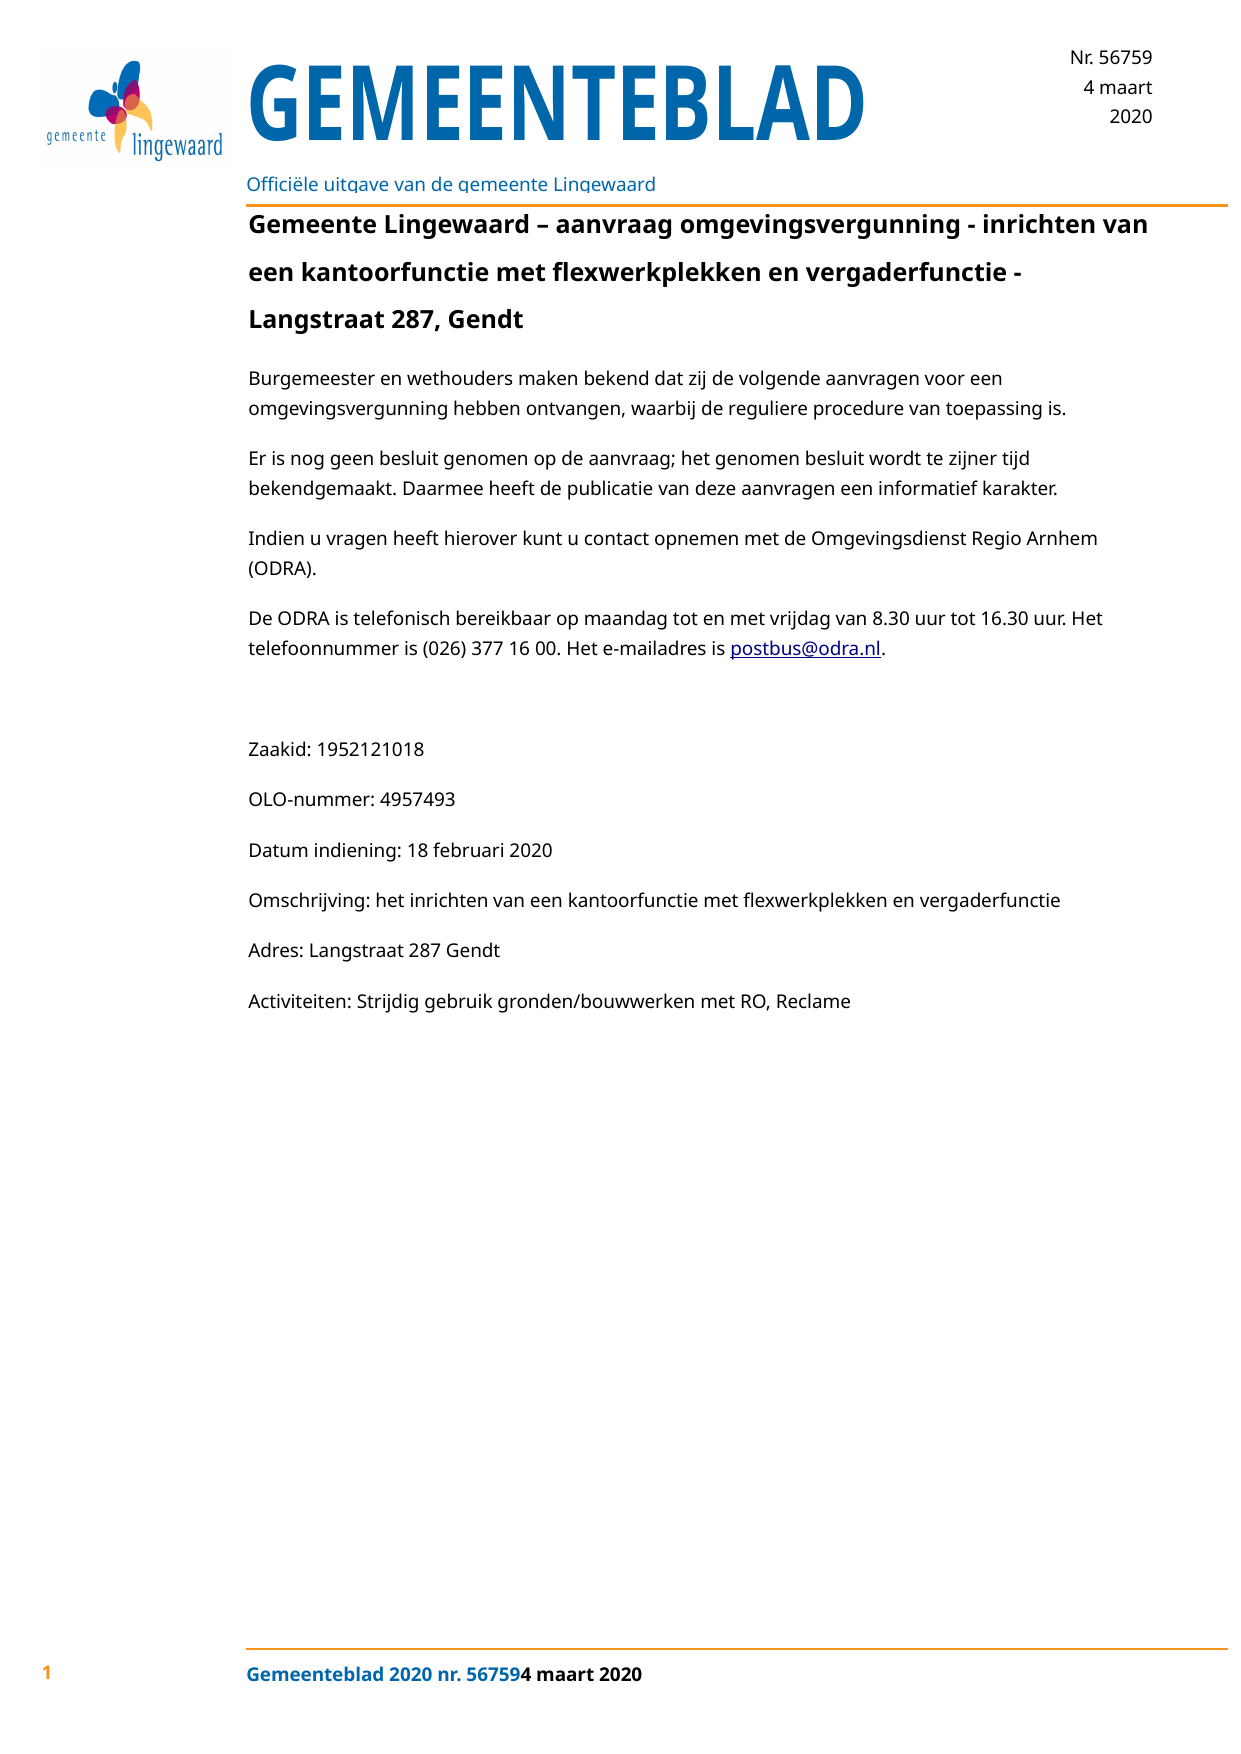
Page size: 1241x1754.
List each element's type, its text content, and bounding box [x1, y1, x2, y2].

text Zaakid: 1952121018 [248, 736, 1152, 762]
picture [41, 47, 231, 172]
text Omschrijving: het inrichten van een kantoorfunctie met flexwerkplekken en vergaderfunctie [248, 887, 1152, 913]
text Gemeente Lingewaard – aanvraag omgevingsvergunning - inrichten van een kantoorfunctie met flexwerkplekken en vergaderfunctie - Langstraat 287, Gendt [248, 207, 1152, 336]
text Datum indiening: 18 februari 2020 [248, 837, 1152, 862]
text De ODRA is telefonisch bereikbaar op maandag tot en met vrijdag van 8.30 uur tot 16.30 uur. Het telefoonnummer is (026) 377 16 00. Het e-mailadres is postbus@odra.nl. [248, 606, 1152, 661]
text Activiteiten: Strijdig gebruik gronden/bouwwerken met RO, Reclame [248, 988, 1152, 1014]
text Er is nog geen besluit genomen op de aanvraag; het genomen besluit wordt te zijner tijd bekendgemaakt. Daarmee heeft de publicatie van deze aanvragen een informatief karakter. [248, 446, 1152, 501]
text OLO-nummer: 4957493 [248, 786, 1152, 812]
text Indien u vragen heeft hierover kunt u contact opnemen met de Omgevingsdienst Regio Arnhem (ODRA). [248, 526, 1152, 581]
text Adres: Langstraat 287 Gendt [248, 938, 1152, 963]
text Burgemeester en wethouders maken bekend dat zij de volgende aanvragen voor een omgevingsvergunning hebben ontvangen, waarbij de reguliere procedure van toepassing is. [248, 366, 1152, 421]
